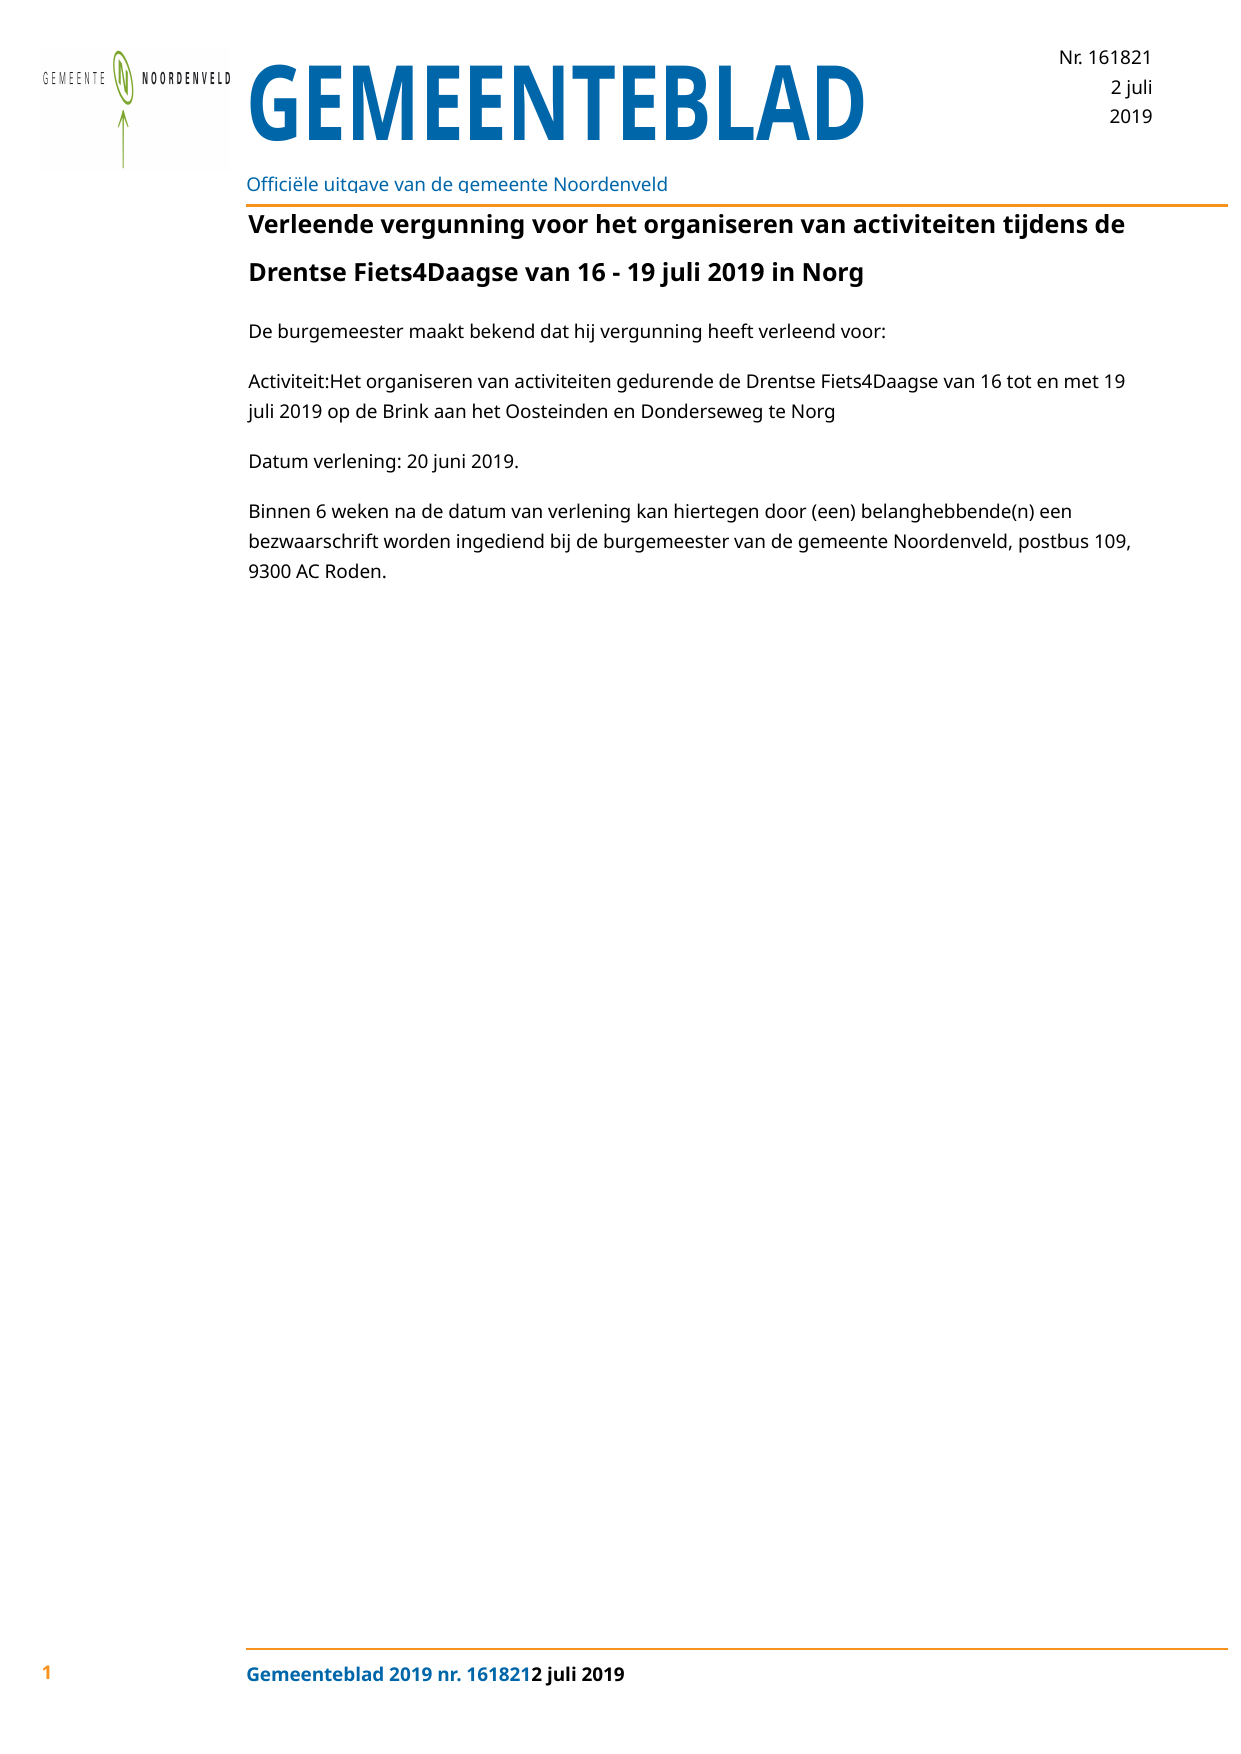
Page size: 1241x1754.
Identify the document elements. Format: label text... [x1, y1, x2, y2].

picture [41, 47, 231, 172]
text De burgemeester maakt bekend dat hij vergunning heeft verleend voor: [248, 318, 1152, 344]
text Verleende vergunning voor het organiseren van activiteiten tijdens de Drentse Fiets4Daagse van 16 - 19 juli 2019 in Norg [248, 207, 1152, 288]
text Datum verlening: 20 juni 2019. [248, 448, 1152, 474]
text Activiteit:Het organiseren van activiteiten gedurende de Drentse Fiets4Daagse van 16 tot en met 19 juli 2019 op de Brink aan het Oosteinden en Donderseweg te Norg [248, 368, 1152, 424]
text Binnen 6 weken na de datum van verlening kan hiertegen door (een) belanghebbende(n) een bezwaarschrift worden ingediend bij de burgemeester van de gemeente Noordenveld, postbus 109, 9300 AC Roden. [248, 499, 1152, 584]
